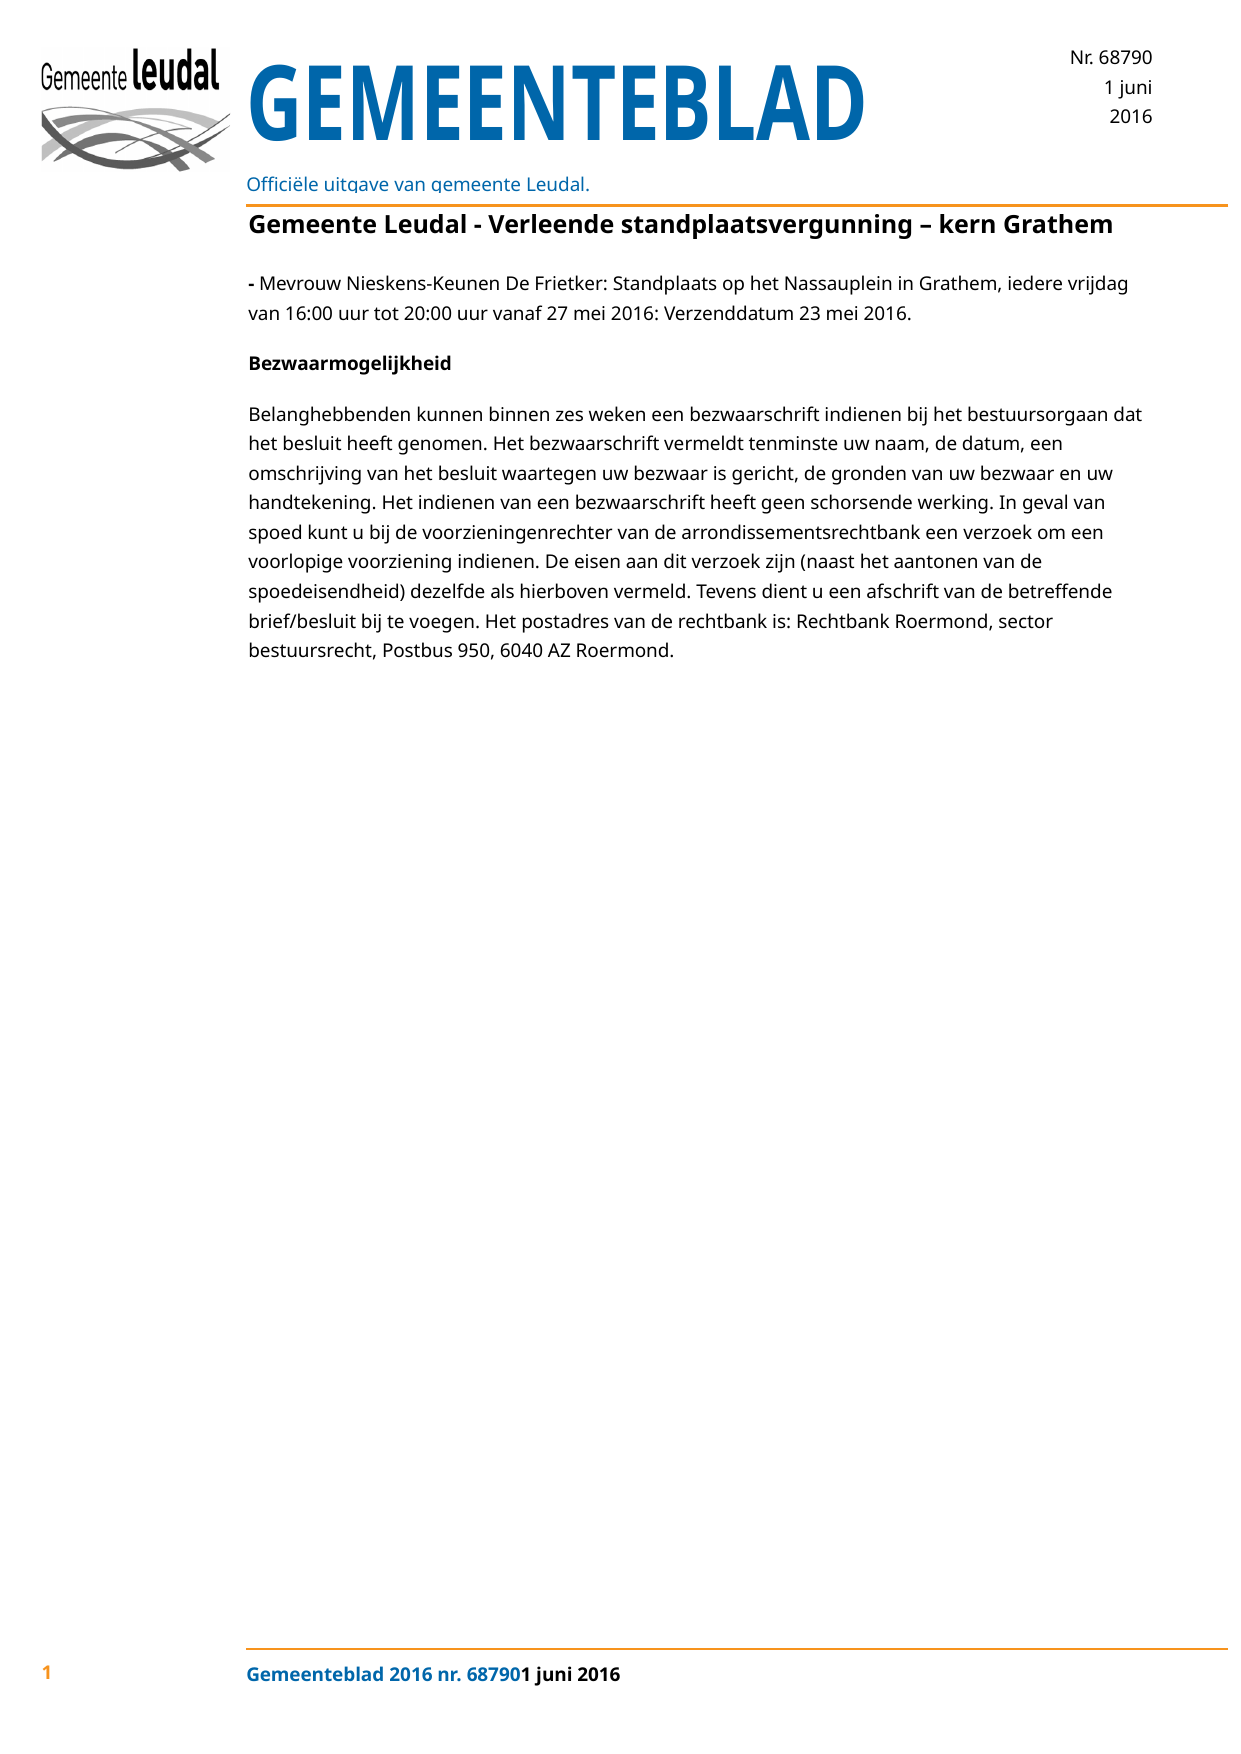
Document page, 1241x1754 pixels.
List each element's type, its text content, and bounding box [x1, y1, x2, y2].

text Gemeente Leudal - Verleende standplaatsvergunning – kern Grathem [248, 207, 1152, 241]
picture [41, 47, 231, 172]
text Belanghebbenden kunnen binnen zes weken een bezwaarschrift indienen bij het bestuursorgaan dat het besluit heeft genomen. Het bezwaarschrift vermeldt tenminste uw naam, de datum, een omschrijving van het besluit waartegen uw bezwaar is gericht, de gronden van uw bezwaar en uw handtekening. Het indienen van een bezwaarschrift heeft geen schorsende werking. In geval van spoed kunt u bij de voorzieningenrechter van de arrondissementsrechtbank een verzoek om een voorlopige voorziening indienen. De eisen aan dit verzoek zijn (naast het aantonen van de spoedeisendheid) dezelfde als hierboven vermeld. Tevens dient u een afschrift van de betreffende brief/besluit bij te voegen. Het postadres van de rechtbank is: Rechtbank Roermond, sector bestuursrecht, Postbus 950, 6040 AZ Roermond. [248, 401, 1152, 663]
text Bezwaarmogelijkheid [248, 350, 1152, 376]
text - Mevrouw Nieskens-Keunen De Frietker: Standplaats op het Nassauplein in Grathem, iedere vrijdag van 16:00 uur tot 20:00 uur vanaf 27 mei 2016: Verzenddatum 23 mei 2016. [248, 270, 1152, 326]
